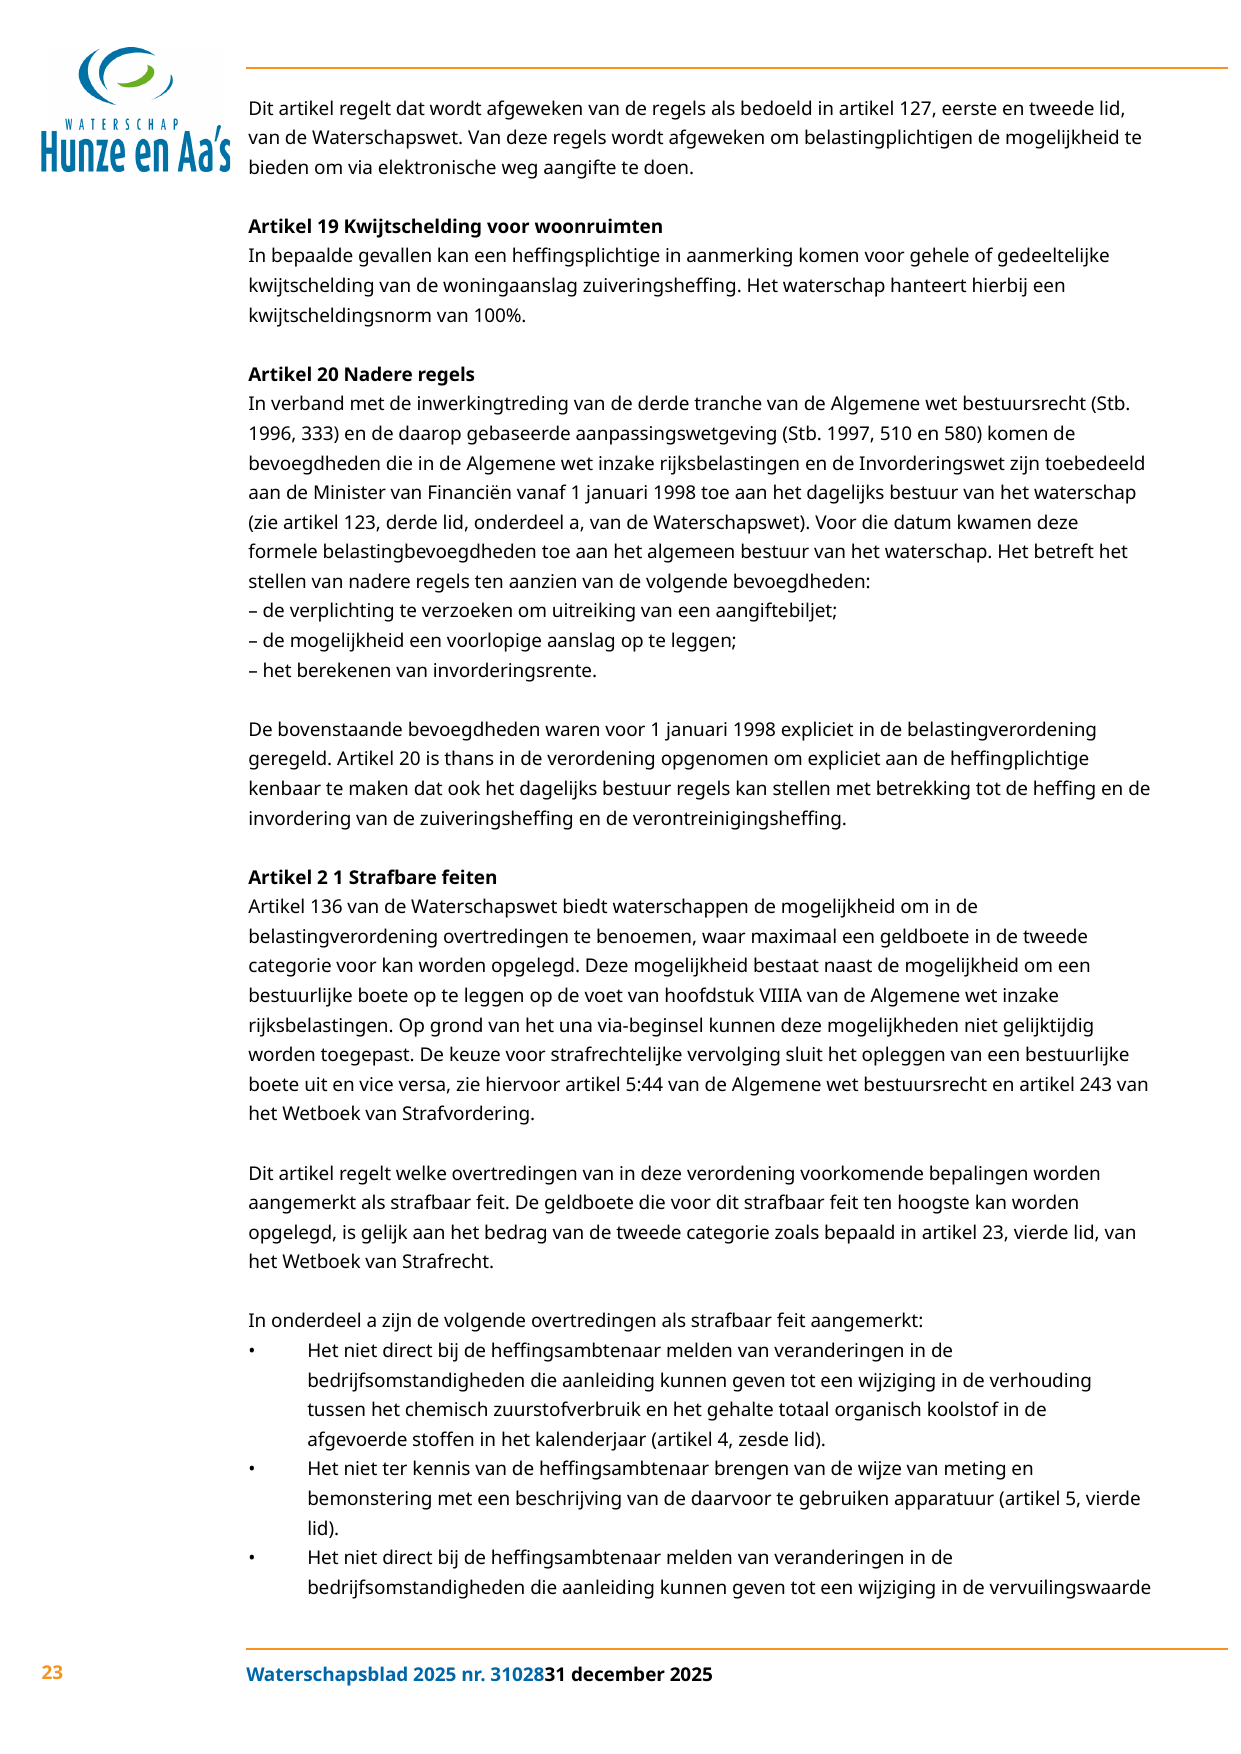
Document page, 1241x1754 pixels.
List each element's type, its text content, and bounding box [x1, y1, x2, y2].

text Artikel 20 Nadere regels [248, 361, 1152, 387]
picture [41, 47, 231, 172]
list Het niet direct bij de heffingsambtenaar melden van veranderingen in de bedrijfsomstandigheden die aanleiding kunnen geven tot een wijziging in de vervuilingswaarde [248, 1544, 1152, 1600]
text Artikel 136 van de Waterschapswet biedt waterschappen de mogelijkheid om in de belastingverordening overtredingen te benoemen, waar maximaal een geldboete in de tweede categorie voor kan worden opgelegd. Deze mogelijkheid bestaat naast de mogelijkheid om een bestuurlijke boete op te leggen op de voet van hoofdstuk VIIIA van de Algemene wet inzake rijksbelastingen. Op grond van het una via-beginsel kunnen deze mogelijkheden niet gelijktijdig worden toegepast. De keuze voor strafrechtelijke vervolging sluit het opleggen van een bestuurlijke boete uit en vice versa, zie hiervoor artikel 5:44 van de Algemene wet bestuursrecht en artikel 243 van het Wetboek van Strafvordering. [248, 893, 1152, 1126]
text In bepaalde gevallen kan een heffingsplichtige in aanmerking komen voor gehele of gedeeltelijke kwijtschelding van de woningaanslag zuiveringsheffing. Het waterschap hanteert hierbij een kwijtscheldingsnorm van 100%. [248, 243, 1152, 328]
text Dit artikel regelt dat wordt afgeweken van de regels als bedoeld in artikel 127, eerste en tweede lid, van de Waterschapswet. Van deze regels wordt afgeweken om belastingplichtigen de mogelijkheid te bieden om via elektronische weg aangifte te doen. [248, 95, 1152, 180]
picture [47, 154, 51, 172]
text In verband met de inwerkingtreding van de derde tranche van de Algemene wet bestuursrecht (Stb. 1996, 333) en de daarop gebaseerde aanpassingswetgeving (Stb. 1997, 510 en 580) komen de bevoegdheden die in de Algemene wet inzake rijksbelastingen en de Invorderingswet zijn toebedeeld aan de Minister van Financiën vanaf 1 januari 1998 toe aan het dagelijks bestuur van het waterschap (zie artikel 123, derde lid, onderdeel a, van de Waterschapswet). Voor die datum kwamen deze formele belastingbevoegdheden toe aan het algemeen bestuur van het waterschap. Het betreft het stellen van nadere regels ten aanzien van de volgende bevoegdheden: [248, 391, 1152, 594]
text In onderdeel a zijn de volgende overtredingen als strafbaar feit aangemerkt: [248, 1308, 1152, 1333]
text Dit artikel regelt welke overtredingen van in deze verordening voorkomende bepalingen worden aangemerkt als strafbaar feit. De geldboete die voor dit strafbaar feit ten hoogste kan worden opgelegd, is gelijk aan het bedrag van de tweede categorie zoals bepaald in artikel 23, vierde lid, van het Wetboek van Strafrecht. [248, 1160, 1152, 1274]
picture [226, 145, 231, 156]
text – de verplichting te verzoeken om uitreiking van een aangiftebiljet; [248, 598, 1152, 623]
list Het niet direct bij de heffingsambtenaar melden van veranderingen in de bedrijfsomstandigheden die aanleiding kunnen geven tot een wijziging in de verhouding tussen het chemisch zuurstofverbruik en het gehalte totaal organisch koolstof in de afgevoerde stoffen in het kalenderjaar (artikel 4, zesde lid). [248, 1337, 1152, 1452]
list Het niet ter kennis van de heffingsambtenaar brengen van de wijze van meting en bemonstering met een beschrijving van de daarvoor te gebruiken apparatuur (artikel 5, vierde lid). [248, 1456, 1152, 1541]
picture [183, 163, 191, 172]
text – het berekenen van invorderingsrente. [248, 657, 1152, 683]
text De bovenstaande bevoegdheden waren voor 1 januari 1998 expliciet in de belastingverordening geregeld. Artikel 20 is thans in de verordening opgenomen om expliciet aan de heffingplichtige kenbaar te maken dat ook het dagelijks bestuur regels kan stellen met betrekking tot de heffing en de invordering van de zuiveringsheffing en de verontreinigingsheffing. [248, 716, 1152, 831]
text – de mogelijkheid een voorlopige aanslag op te leggen; [248, 627, 1152, 653]
text Artikel 2 1 Strafbare feiten [248, 864, 1152, 890]
text Artikel 19 Kwijtschelding voor woonruimten [248, 213, 1152, 239]
